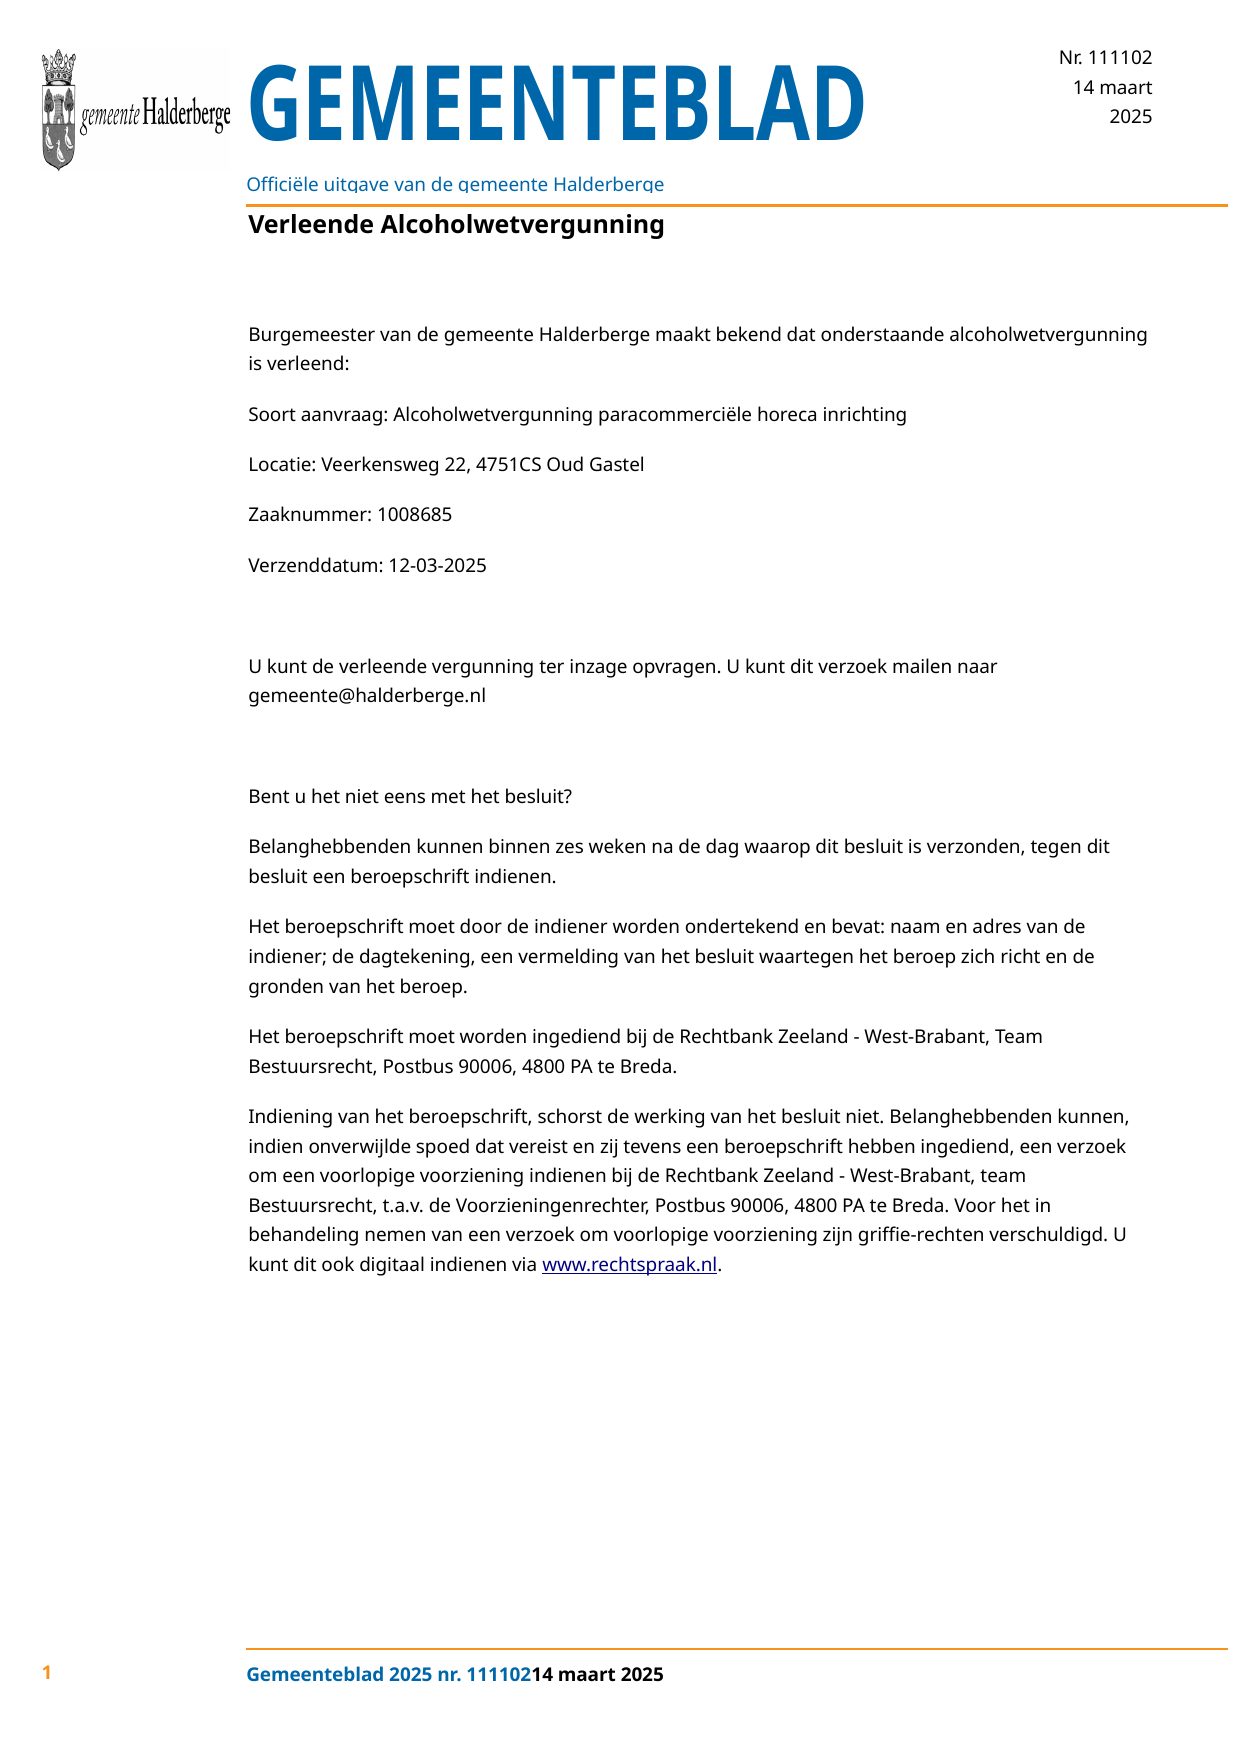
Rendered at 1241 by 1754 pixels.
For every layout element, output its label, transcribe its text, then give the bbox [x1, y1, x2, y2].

text Het beroepschrift moet door de indiener worden ondertekend en bevat: naam en adres van de indiener; de dagtekening, een vermelding van het besluit waartegen het beroep zich richt en de gronden van het beroep. [248, 914, 1152, 998]
text Verzenddatum: 12-03-2025 [248, 552, 1152, 578]
text Het beroepschrift moet worden ingediend bij de Rechtbank Zeeland - West-Brabant, Team Bestuursrecht, Postbus 90006, 4800 PA te Breda. [248, 1023, 1152, 1078]
text U kunt de verleende vergunning ter inzage opvragen. U kunt dit verzoek mailen naar gemeente@halderberge.nl [248, 653, 1152, 708]
text Zaaknummer: 1008685 [248, 502, 1152, 527]
text Soort aanvraag: Alcoholwetvergunning paracommerciële horeca inrichting [248, 401, 1152, 426]
text Locatie: Veerkensweg 22, 4751CS Oud Gastel [248, 451, 1152, 477]
text Belanghebbenden kunnen binnen zes weken na de dag waarop dit besluit is verzonden, tegen dit besluit een beroepschrift indienen. [248, 834, 1152, 889]
picture [41, 47, 231, 172]
text Bent u het niet eens met het besluit? [248, 783, 1152, 809]
text Burgemeester van de gemeente Halderberge maakt bekend dat onderstaande alcoholwetvergunning is verleend: [248, 321, 1152, 376]
text Verleende Alcoholwetvergunning [248, 207, 1152, 241]
text Indiening van het beroepschrift, schorst de werking van het besluit niet. Belanghebbenden kunnen, indien onverwijlde spoed dat vereist en zij tevens een beroepschrift hebben ingediend, een verzoek om een voorlopige voorziening indienen bij de Rechtbank Zeeland - West-Brabant, team Bestuursrecht, t.a.v. de Voorzieningenrechter, Postbus 90006, 4800 PA te Breda. Voor het in behandeling nemen van een verzoek om voorlopige voorziening zijn griffie-rechten verschuldigd. U kunt dit ook digitaal indienen via www.rechtspraak.nl. [248, 1103, 1152, 1277]
